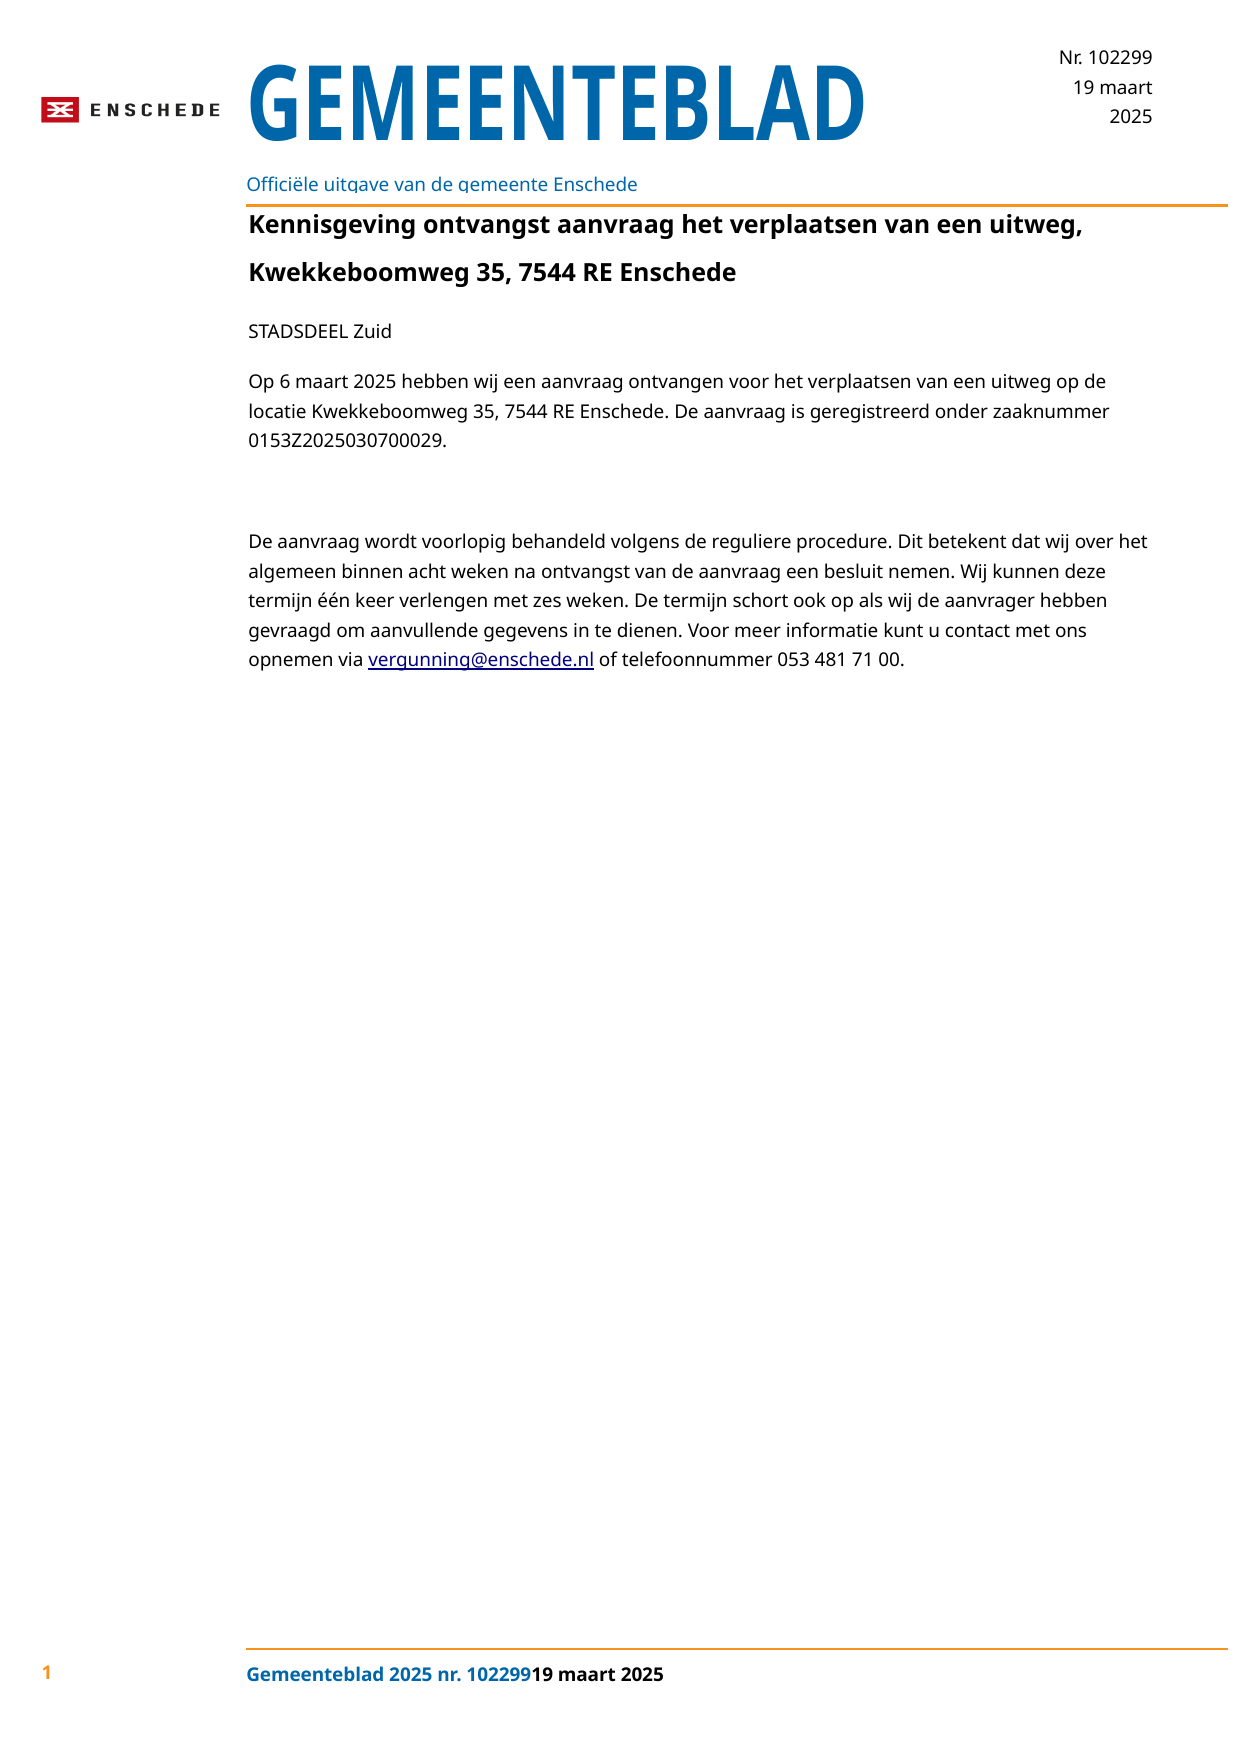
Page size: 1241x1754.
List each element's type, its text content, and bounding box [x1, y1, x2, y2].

text De aanvraag wordt voorlopig behandeld volgens de reguliere procedure. Dit betekent dat wij over het algemeen binnen acht weken na ontvangst van de aanvraag een besluit nemen. Wij kunnen deze termijn één keer verlengen met zes weken. De termijn schort ook op als wij de aanvrager hebben gevraagd om aanvullende gegevens in te dienen. Voor meer informatie kunt u contact met ons opnemen via vergunning@enschede.nl of telefoonnummer 053 481 71 00. [248, 528, 1152, 672]
text Kennisgeving ontvangst aanvraag het verplaatsen van een uitweg, Kwekkeboomweg 35, 7544 RE Enschede [248, 207, 1152, 288]
picture [41, 47, 231, 172]
text STADSDEEL Zuid [248, 318, 1152, 344]
text Op 6 maart 2025 hebben wij een aanvraag ontvangen voor het verplaatsen van een uitweg op de locatie Kwekkeboomweg 35, 7544 RE Enschede. De aanvraag is geregistreerd onder zaaknummer 0153Z2025030700029. [248, 368, 1152, 453]
